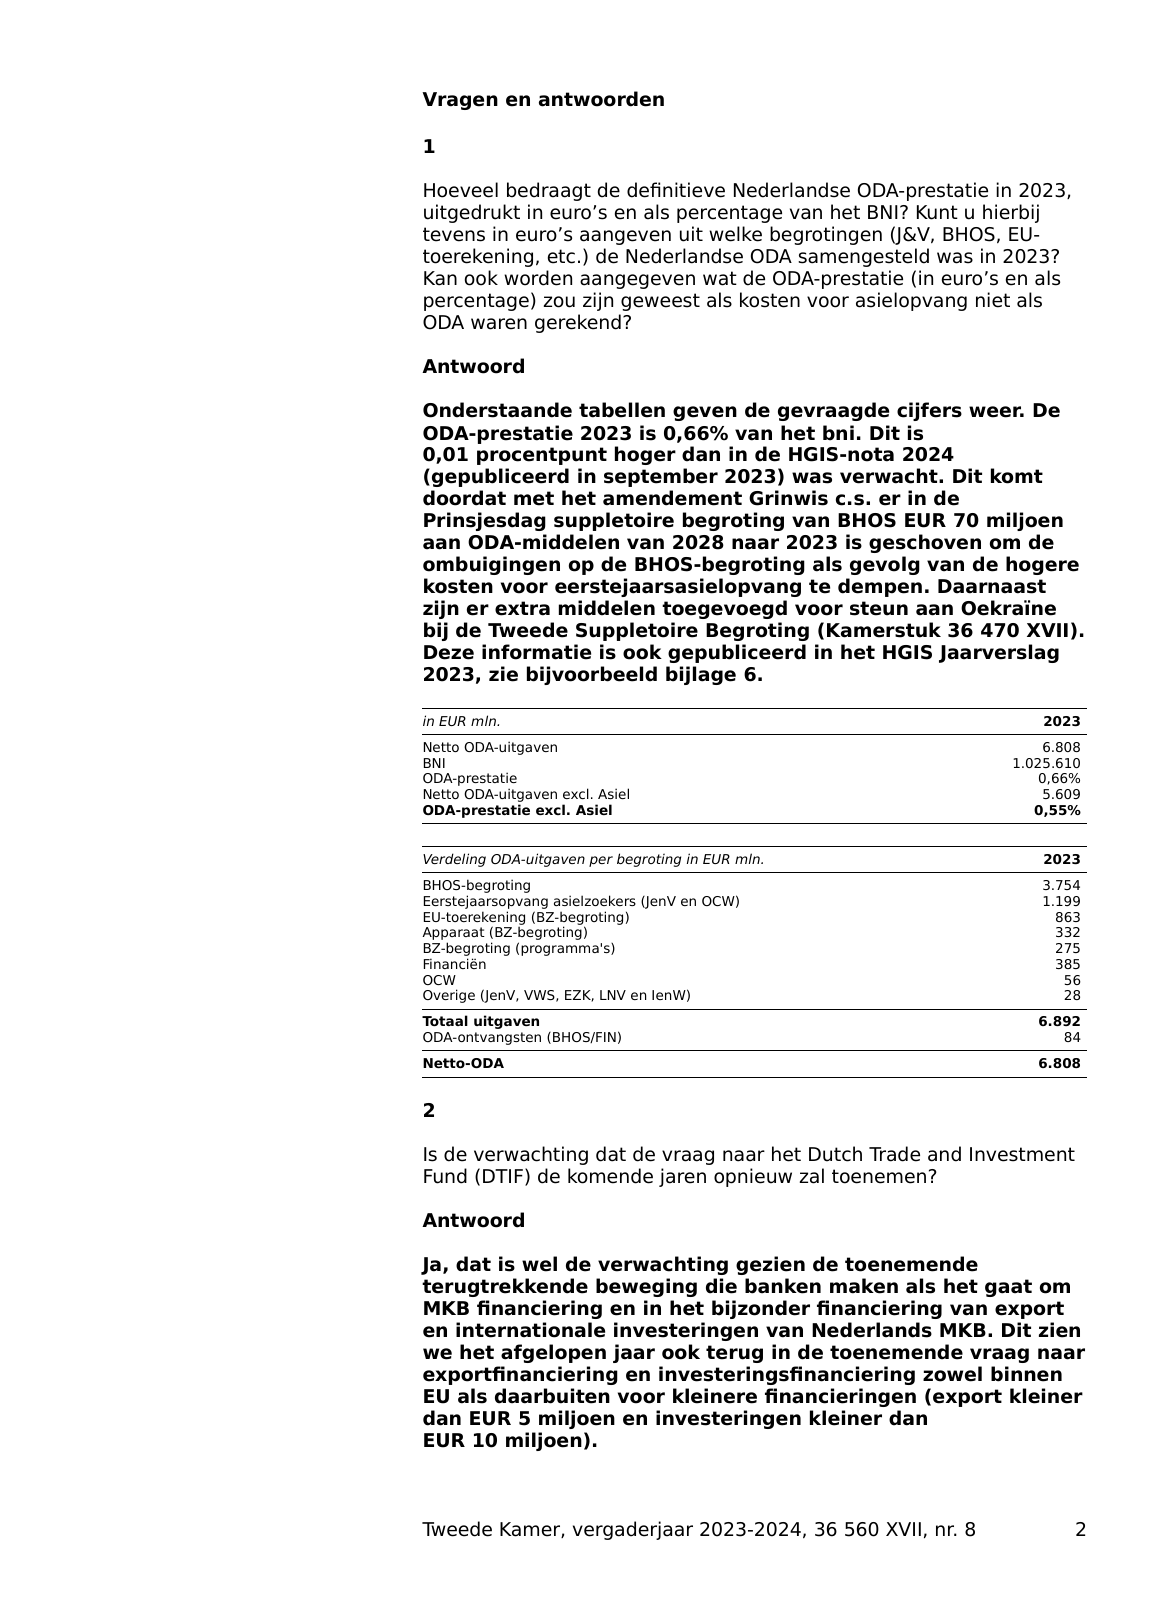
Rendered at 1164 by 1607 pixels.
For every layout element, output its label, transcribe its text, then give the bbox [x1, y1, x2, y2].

table_cell Totaal uitgaven [422, 1010, 998, 1030]
table_cell Overige (JenV, VWS, EZK, LNV en IenW) [422, 988, 998, 1008]
table_cell Netto-ODA [422, 1051, 998, 1077]
text Onderstaande tabellen geven de gevraagde cijfers weer. De ODA-prestatie 2023 is 0,66% van het bni. Dit is 0,01 procentpunt hoger dan in de HGIS-nota 2024 (gepubliceerd in september 2023) was verwacht. Dit komt doordat met het amendement Grinwis c.s. er in de Prinsjesdag suppletoire begroting van BHOS EUR 70 miljoen aan ODA-middelen van 2028 naar 2023 is geschoven om de ombuigingen op de BHOS-begroting als gevolg van de hogere kosten voor eerstejaarsasielopvang te dempen. Daarnaast zijn er extra middelen toegevoegd voor steun aan Oekraïne bij de Tweede Suppletoire Begroting (Kamerstuk 36 470 XVII). Deze informatie is ook gepubliceerd in het HGIS Jaarverslag 2023, zie bijvoorbeeld bijlage 6. [422, 400, 1087, 686]
table_cell ODA-ontvangsten (BHOS/FIN) [422, 1030, 998, 1050]
subtitle 1 [422, 136, 1087, 158]
table_header 2023 [998, 847, 1087, 872]
table_cell Netto ODA-uitgaven [422, 735, 998, 756]
table_cell 863 [998, 910, 1087, 925]
table_cell OCW [422, 973, 998, 988]
text Hoeveel bedraagt de definitieve Nederlandse ODA-prestatie in 2023, uitgedrukt in euro’s en als percentage van het BNI? Kunt u hierbij tevens in euro’s aangeven uit welke begrotingen (J&V, BHOS, EU-toerekening, etc.) de Nederlandse ODA samengesteld was in 2023? Kan ook worden aangegeven wat de ODA-prestatie (in euro’s en als percentage) zou zijn geweest als kosten voor asielopvang niet als ODA waren gerekend? [422, 180, 1087, 334]
table_cell 275 [998, 941, 1087, 957]
table_cell 56 [998, 973, 1087, 988]
table_header in EUR mln. [422, 709, 998, 734]
table_cell 3.754 [998, 873, 1087, 894]
table_cell 6.808 [998, 1051, 1087, 1077]
table_cell ODA-prestatie [422, 771, 998, 787]
subtitle Antwoord [422, 1210, 1087, 1232]
table_cell 84 [998, 1030, 1087, 1050]
table_cell 5.609 [998, 787, 1087, 803]
table_cell EU-toerekening (BZ-begroting) [422, 910, 998, 925]
subtitle 2 [422, 1100, 1087, 1122]
table_cell 385 [998, 957, 1087, 972]
table_cell BHOS-begroting [422, 873, 998, 894]
text Is de verwachting dat de vraag naar het Dutch Trade and Investment Fund (DTIF) de komende jaren opnieuw zal toenemen? [422, 1144, 1087, 1188]
subtitle Antwoord [422, 356, 1087, 378]
table_cell Netto ODA-uitgaven excl. Asiel [422, 787, 998, 803]
table_cell Eerstejaarsopvang asielzoekers (JenV en OCW) [422, 894, 998, 909]
table_cell 0,66% [998, 771, 1087, 787]
table_cell 0,55% [998, 803, 1087, 823]
table_cell 6.892 [998, 1010, 1087, 1030]
table_header Verdeling ODA-uitgaven per begroting in EUR mln. [422, 847, 998, 872]
table_cell 28 [998, 988, 1087, 1008]
text Ja, dat is wel de verwachting gezien de toenemende terugtrekkende beweging die banken maken als het gaat om MKB financiering en in het bijzonder financiering van export en internationale investeringen van Nederlands MKB. Dit zien we het afgelopen jaar ook terug in de toenemende vraag naar exportfinanciering en investeringsfinanciering zowel binnen EU als daarbuiten voor kleinere financieringen (export kleiner dan EUR 5 miljoen en investeringen kleiner dan EUR 10 miljoen). [422, 1254, 1087, 1452]
table_cell 1.025.610 [998, 756, 1087, 771]
table_cell 332 [998, 925, 1087, 941]
subtitle Vragen en antwoorden [422, 89, 1087, 111]
table_cell BZ-begroting (programma's) [422, 941, 998, 957]
table_header 2023 [998, 709, 1087, 734]
table_cell Financiën [422, 957, 998, 972]
table_cell 6.808 [998, 735, 1087, 756]
table_cell 1.199 [998, 894, 1087, 909]
table_cell BNI [422, 756, 998, 771]
table_cell Apparaat (BZ-begroting) [422, 925, 998, 941]
table_cell ODA-prestatie excl. Asiel [422, 803, 998, 823]
